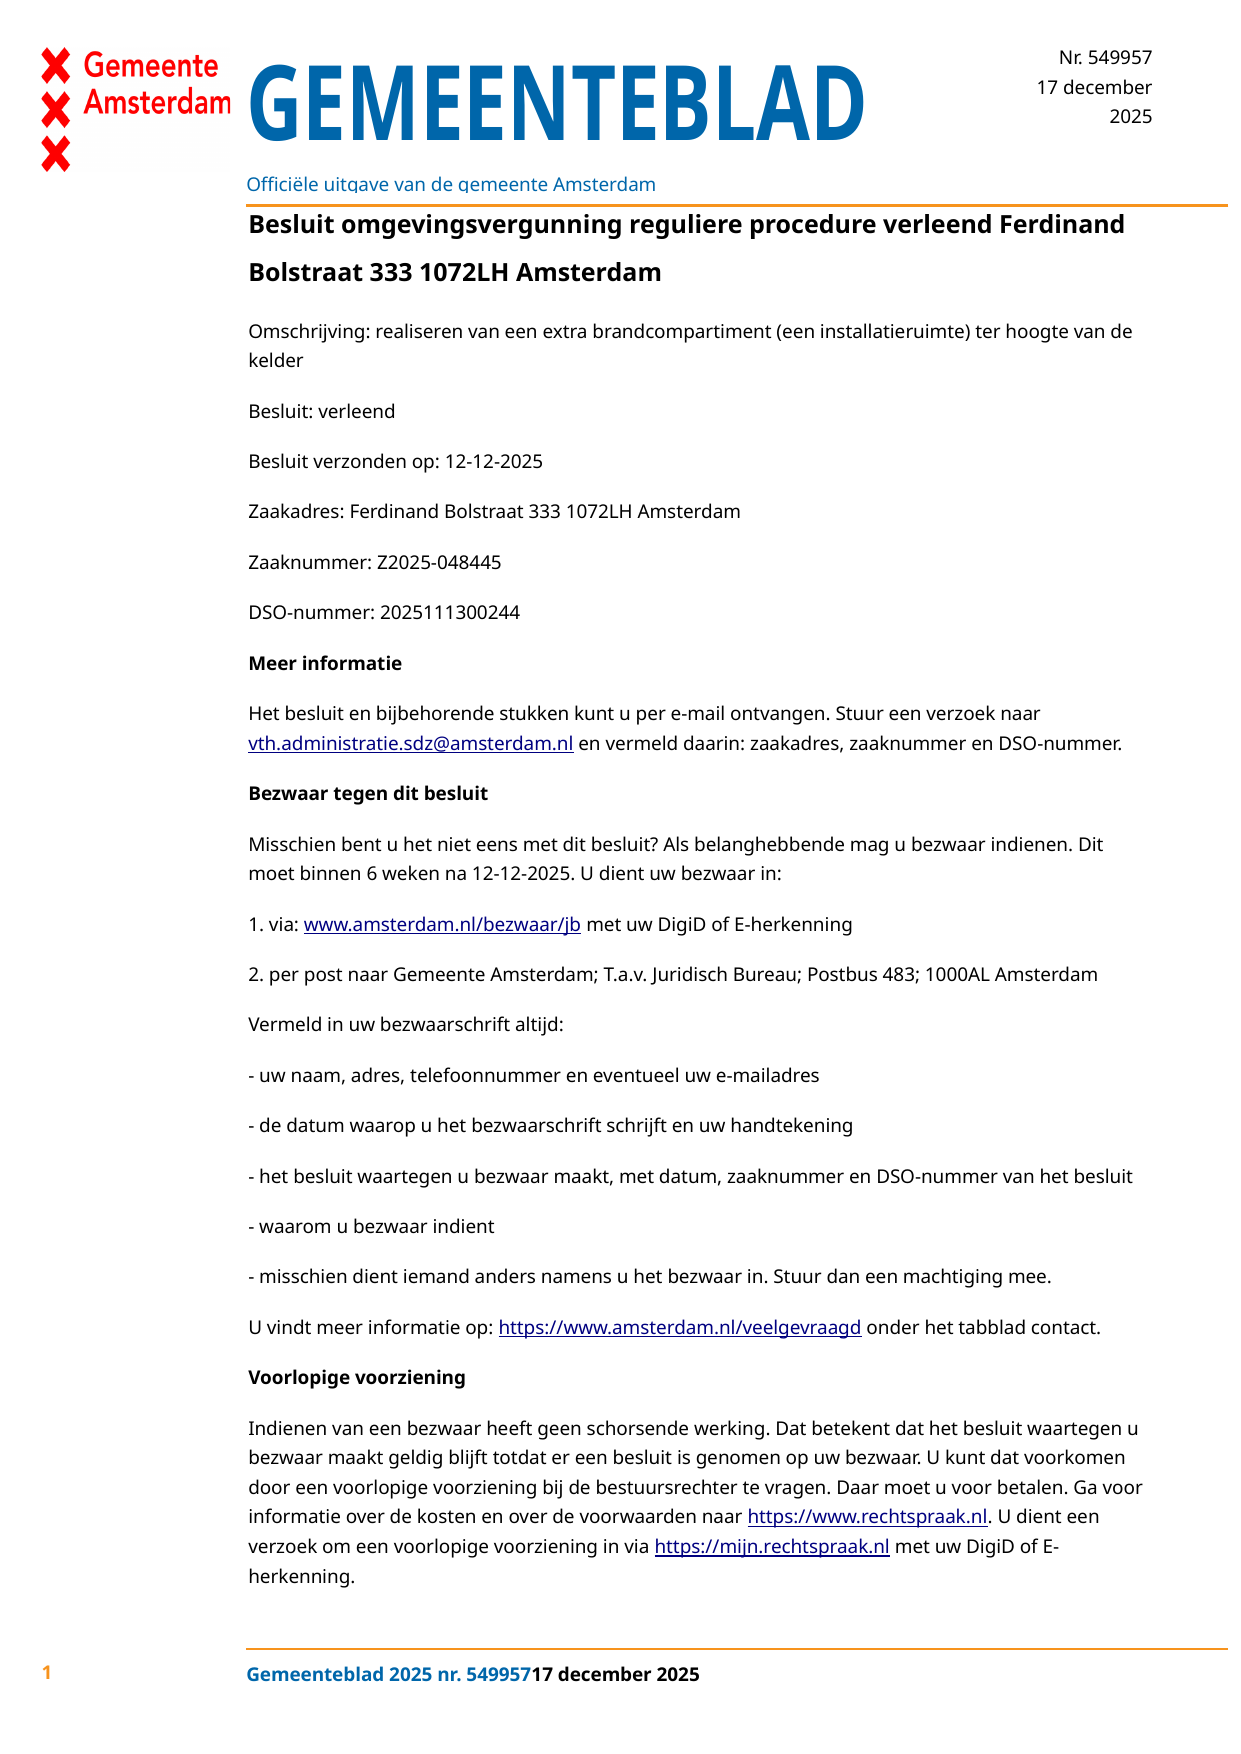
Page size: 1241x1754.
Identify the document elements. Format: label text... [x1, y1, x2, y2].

text Omschrijving: realiseren van een extra brandcompartiment (een installatieruimte) ter hoogte van de kelder [248, 318, 1152, 373]
text Voorlopige voorziening [248, 1364, 1152, 1390]
text Misschien bent u het niet eens met dit besluit? Als belanghebbende mag u bezwaar indienen. Dit moet binnen 6 weken na 12-12-2025. U dient uw bezwaar in: [248, 831, 1152, 886]
text Besluit: verleend [248, 398, 1152, 424]
text Indienen van een bezwaar heeft geen schorsende werking. Dat betekent dat het besluit waartegen u bezwaar maakt geldig blijft totdat er een besluit is genomen op uw bezwaar. U kunt dat voorkomen door een voorlopige voorziening bij de bestuursrechter te vragen. Daar moet u voor betalen. Ga voor informatie over de kosten en over de voorwaarden naar https://www.rechtspraak.nl. U dient een verzoek om een voorlopige voorziening in via https://mijn.rechtspraak.nl met uw DigiD of E-herkenning. [248, 1415, 1152, 1589]
text Besluit verzonden op: 12-12-2025 [248, 448, 1152, 474]
text - misschien dient iemand anders namens u het bezwaar in. Stuur dan een machtiging mee. [248, 1264, 1152, 1289]
text Het besluit en bijbehorende stukken kunt u per e-mail ontvangen. Stuur een verzoek naar vth.administratie.sdz@amsterdam.nl en vermeld daarin: zaakadres, zaaknummer en DSO-nummer. [248, 700, 1152, 756]
text Meer informatie [248, 650, 1152, 676]
text Vermeld in uw bezwaarschrift altijd: [248, 1012, 1152, 1037]
text - de datum waarop u het bezwaarschrift schrijft en uw handtekening [248, 1112, 1152, 1138]
text - het besluit waartegen u bezwaar maakt, met datum, zaaknummer en DSO-nummer van het besluit [248, 1163, 1152, 1189]
picture [41, 47, 231, 172]
text Zaaknummer: Z2025-048445 [248, 549, 1152, 575]
text Bezwaar tegen dit besluit [248, 780, 1152, 806]
text - waarom u bezwaar indient [248, 1213, 1152, 1239]
text DSO-nummer: 2025111300244 [248, 599, 1152, 625]
text - uw naam, adres, telefoonnummer en eventueel uw e-mailadres [248, 1062, 1152, 1088]
text 2. per post naar Gemeente Amsterdam; T.a.v. Juridisch Bureau; Postbus 483; 1000AL Amsterdam [248, 961, 1152, 987]
text 1. via: www.amsterdam.nl/bezwaar/jb met uw DigiD of E-herkenning [248, 911, 1152, 937]
text Zaakadres: Ferdinand Bolstraat 333 1072LH Amsterdam [248, 499, 1152, 524]
text U vindt meer informatie op: https://www.amsterdam.nl/veelgevraagd onder het tabblad contact. [248, 1314, 1152, 1340]
text Besluit omgevingsvergunning reguliere procedure verleend Ferdinand Bolstraat 333 1072LH Amsterdam [248, 207, 1152, 288]
